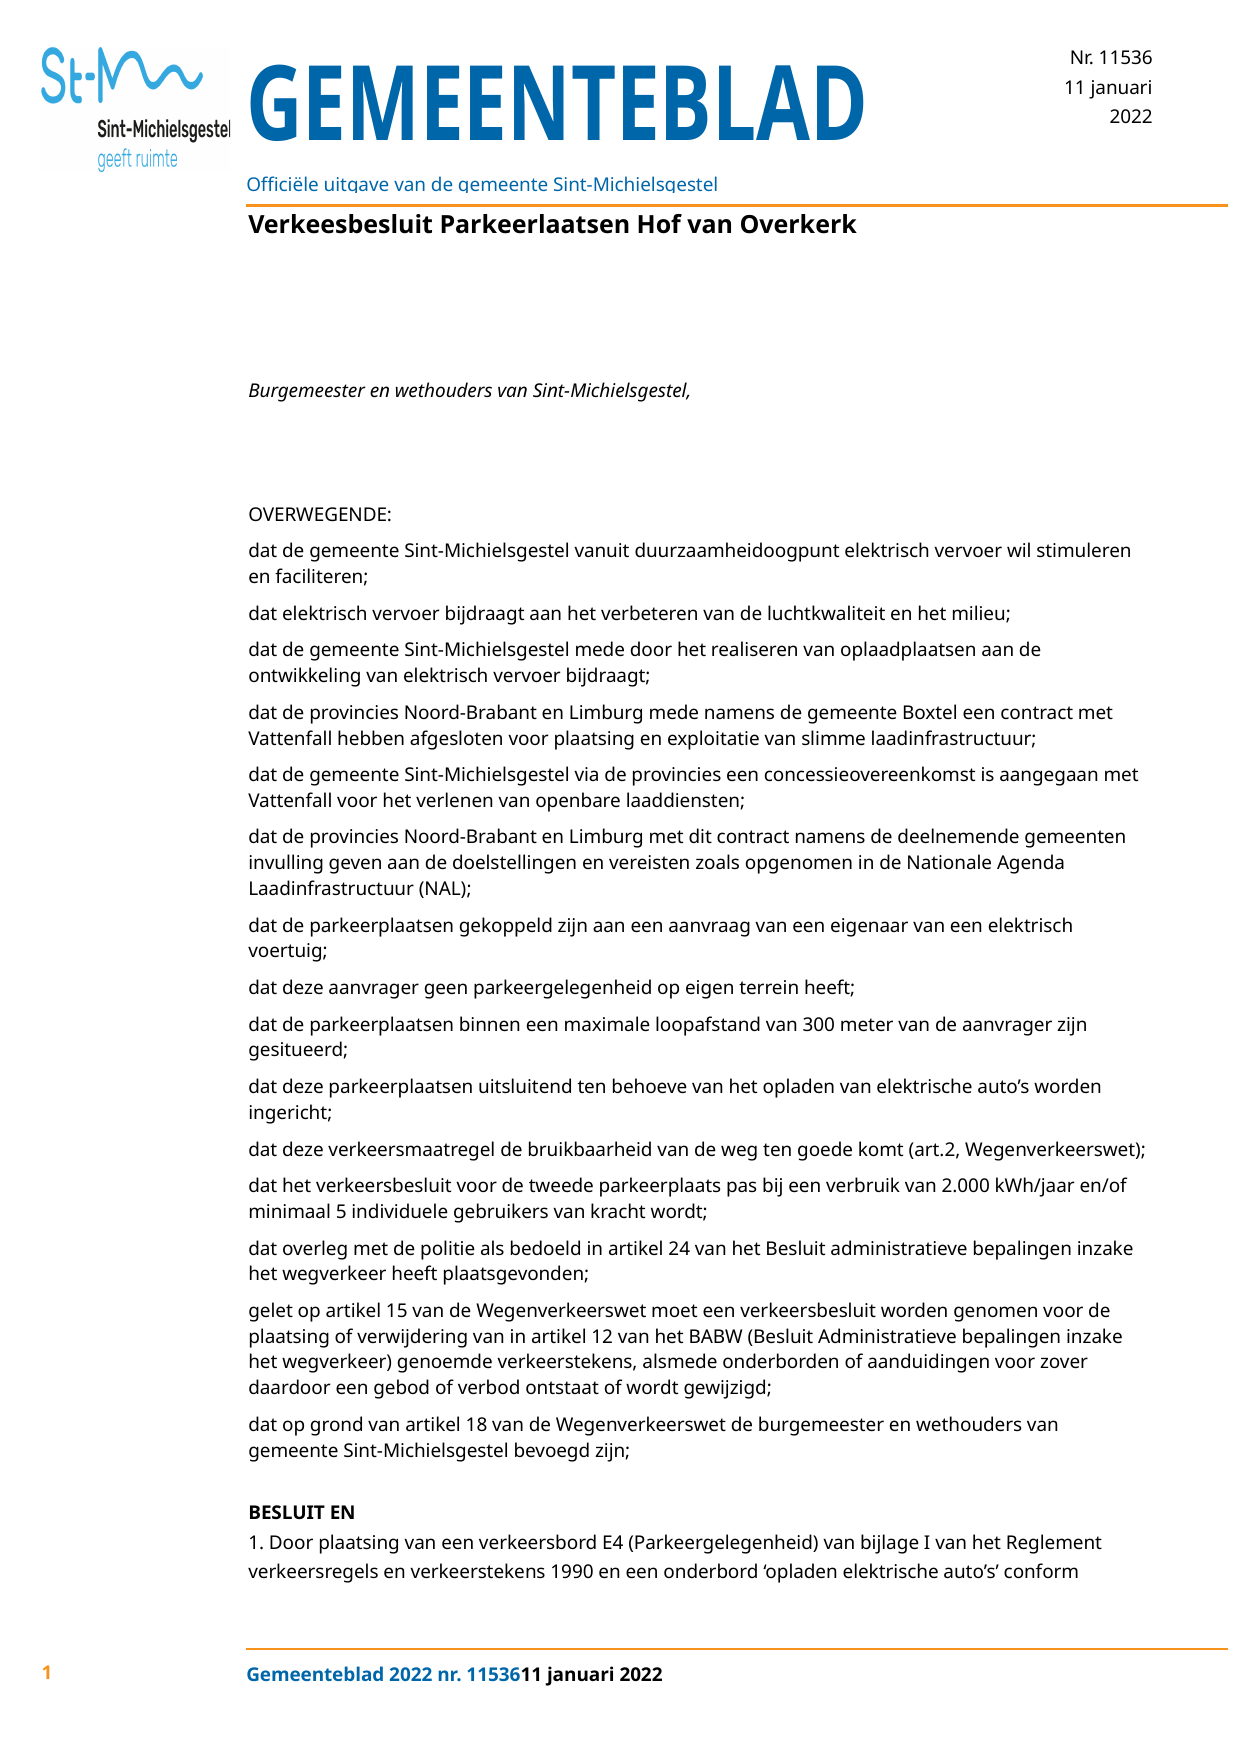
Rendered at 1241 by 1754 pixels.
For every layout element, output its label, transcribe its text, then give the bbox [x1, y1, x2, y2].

text dat deze parkeerplaatsen uitsluitend ten behoeve van het opladen van elektrische auto’s worden ingericht; [248, 1073, 1152, 1125]
text dat de parkeerplaatsen gekoppeld zijn aan een aanvraag van een eigenaar van een elektrisch voertuig; [248, 912, 1152, 963]
text BESLUIT EN [248, 1499, 1152, 1525]
text gelet op artikel 15 van de Wegenverkeerswet moet een verkeersbesluit worden genomen voor de plaatsing of verwijdering van in artikel 12 van het BABW (Besluit Administratieve bepalingen inzake het wegverkeer) genoemde verkeerstekens, alsmede onderborden of aanduidingen voor zover daardoor een gebod of verbod ontstaat of wordt gewijzigd; [248, 1297, 1152, 1400]
text dat deze aanvrager geen parkeergelegenheid op eigen terrein heeft; [248, 974, 1152, 1000]
text 1. Door plaatsing van een verkeersbord E4 (Parkeergelegenheid) van bijlage I van het Reglement verkeersregels en verkeerstekens 1990 en een onderbord ‘opladen elektrische auto’s’ conform [248, 1529, 1152, 1584]
text dat de gemeente Sint-Michielsgestel mede door het realiseren van oplaadplaatsen aan de ontwikkeling van elektrisch vervoer bijdraagt; [248, 637, 1152, 688]
text Verkeesbesluit Parkeerlaatsen Hof van Overkerk [248, 207, 1152, 241]
text dat op grond van artikel 18 van de Wegenverkeerswet de burgemeester en wethouders van gemeente Sint-Michielsgestel bevoegd zijn; [248, 1411, 1152, 1462]
text dat overleg met de politie als bedoeld in artikel 24 van het Besluit administratieve bepalingen inzake het wegverkeer heeft plaatsgevonden; [248, 1235, 1152, 1286]
text dat de provincies Noord-Brabant en Limburg met dit contract namens de deelnemende gemeenten invulling geven aan de doelstellingen en vereisten zoals opgenomen in de Nationale Agenda Laadinfrastructuur (NAL); [248, 824, 1152, 901]
text dat het verkeersbesluit voor de tweede parkeerplaats pas bij een verbruik van 2.000 kWh/jaar en/of minimaal 5 individuele gebruikers van kracht wordt; [248, 1172, 1152, 1224]
text dat de parkeerplaatsen binnen een maximale loopafstand van 300 meter van de aanvrager zijn gesitueerd; [248, 1011, 1152, 1062]
picture [41, 47, 231, 172]
text dat elektrisch vervoer bijdraagt aan het verbeteren van de luchtkwaliteit en het milieu; [248, 600, 1152, 626]
text dat de gemeente Sint-Michielsgestel via de provincies een concessieovereenkomst is aangegaan met Vattenfall voor het verlenen van openbare laaddiensten; [248, 761, 1152, 813]
text dat de gemeente Sint-Michielsgestel vanuit duurzaamheidoogpunt elektrisch vervoer wil stimuleren en faciliteren; [248, 537, 1152, 589]
text dat de provincies Noord-Brabant en Limburg mede namens de gemeente Boxtel een contract met Vattenfall hebben afgesloten voor plaatsing en exploitatie van slimme laadinfrastructuur; [248, 699, 1152, 750]
text dat deze verkeersmaatregel de bruikbaarheid van de weg ten goede komt (art.2, Wegenverkeerswet); [248, 1136, 1152, 1161]
text OVERWEGENDE: [248, 501, 1152, 527]
text Burgemeester en wethouders van Sint-Michielsgestel, [248, 377, 1152, 403]
